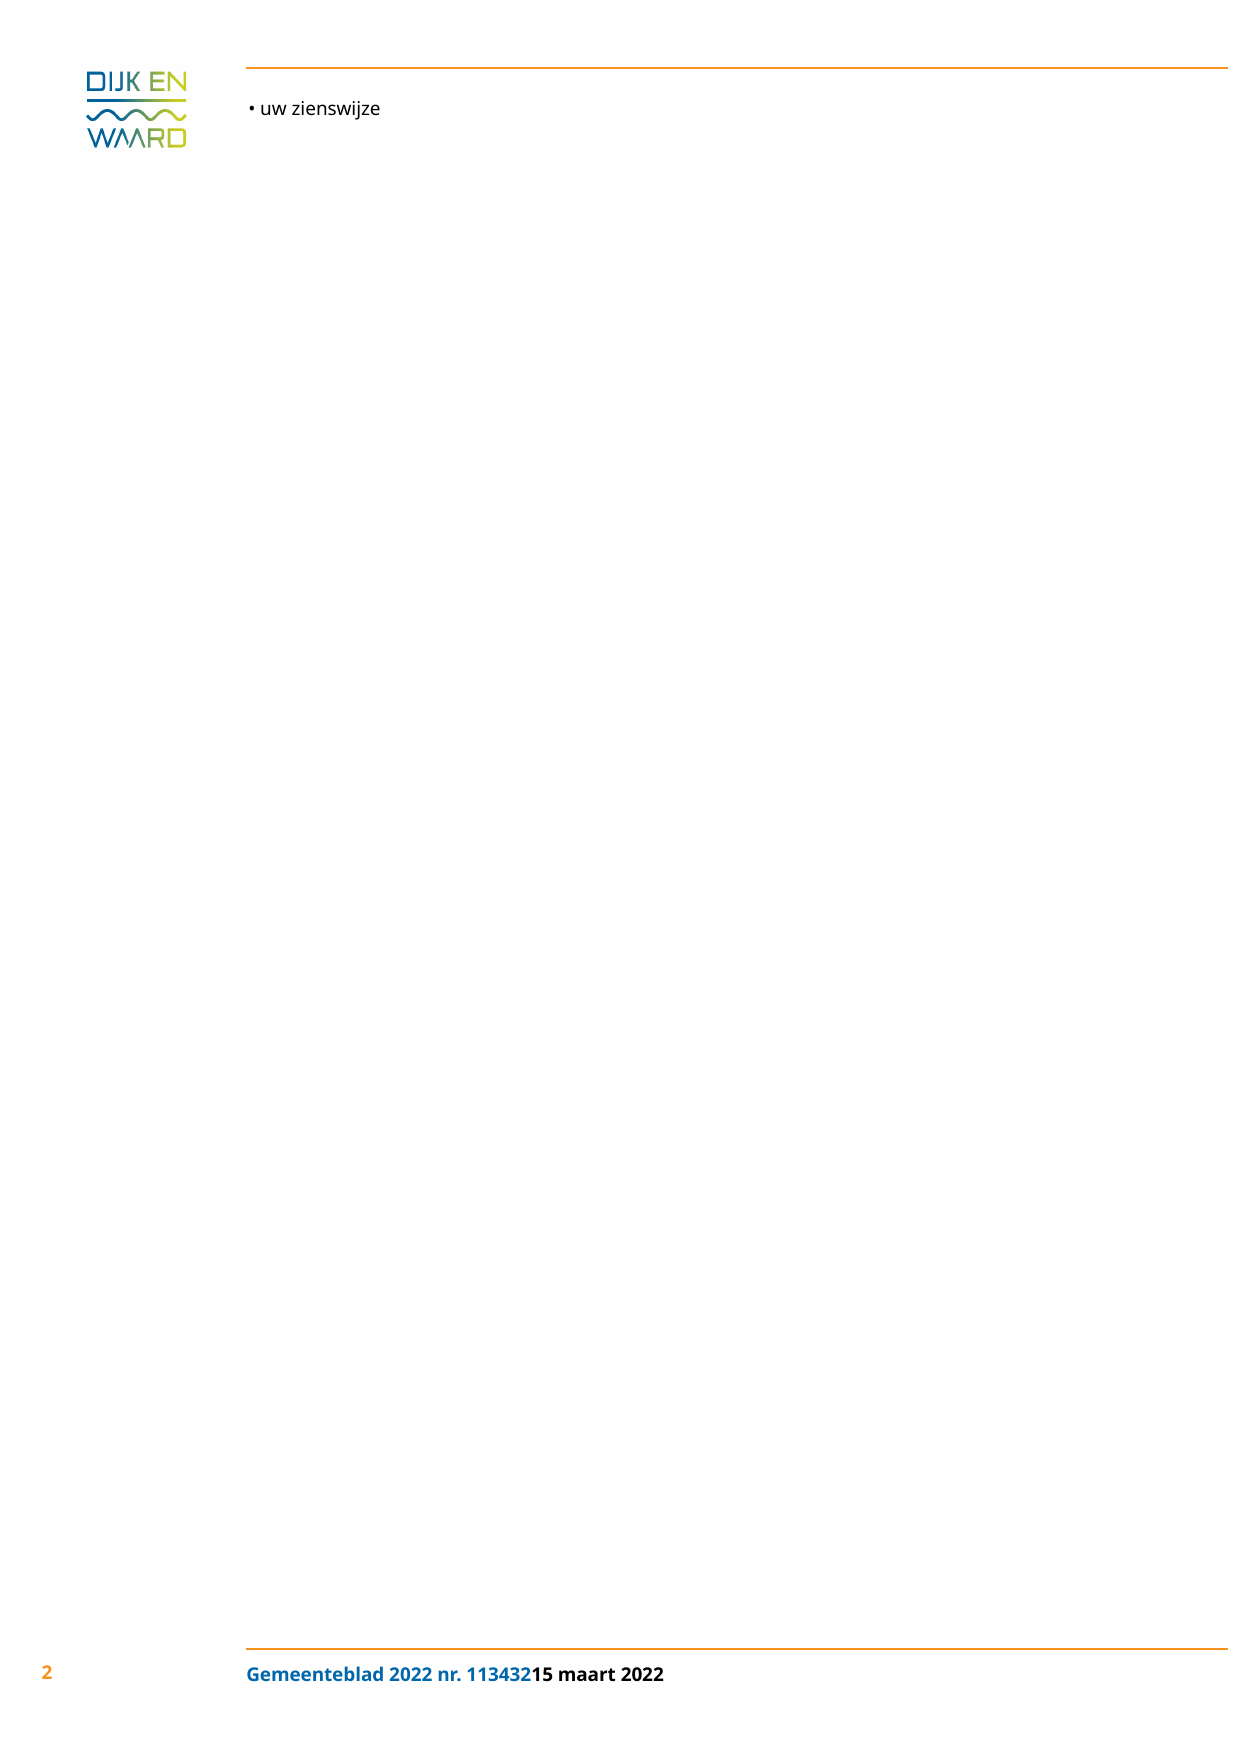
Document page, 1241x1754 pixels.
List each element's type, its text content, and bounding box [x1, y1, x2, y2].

picture [41, 47, 231, 172]
text • uw zienswijze [248, 95, 1152, 121]
